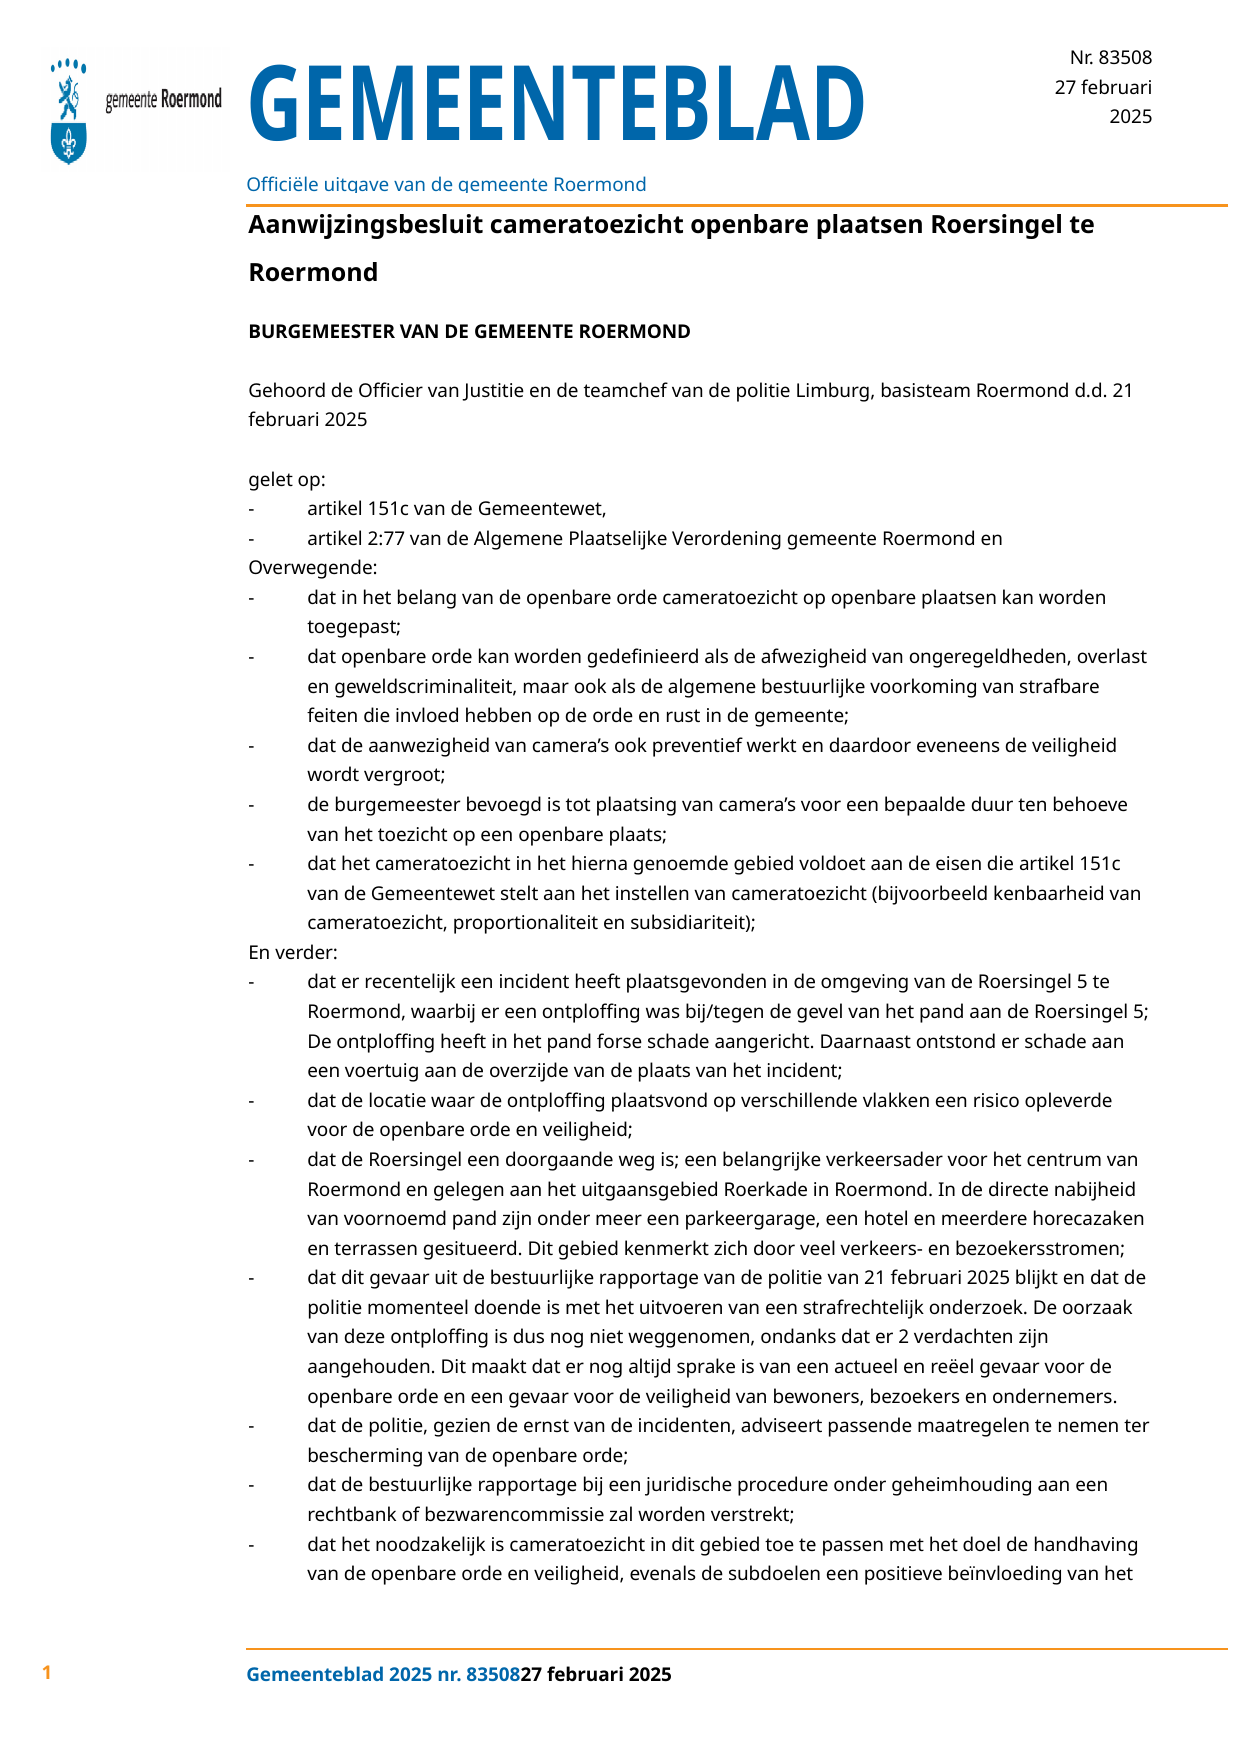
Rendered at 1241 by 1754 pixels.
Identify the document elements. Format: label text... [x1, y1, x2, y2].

list dat openbare orde kan worden gedefinieerd als de afwezigheid van ongeregeldheden, overlast en geweldscriminaliteit, maar ook als de algemene bestuurlijke voorkoming van strafbare feiten die invloed hebben op de orde en rust in de gemeente; [248, 643, 1152, 728]
text En verder: [248, 939, 1152, 965]
list artikel 151c van de Gemeentewet, [248, 495, 1152, 521]
list dat er recentelijk een incident heeft plaatsgevonden in de omgeving van de Roersingel 5 te Roermond, waarbij er een ontploffing was bij/tegen de gevel van het pand aan de Roersingel 5; De ontploffing heeft in het pand forse schade aangericht. Daarnaast ontstond er schade aan een voertuig aan de overzijde van de plaats van het incident; [248, 969, 1152, 1083]
list artikel 2:77 van de Algemene Plaatselijke Verordening gemeente Roermond en [248, 525, 1152, 551]
list dat het noodzakelijk is cameratoezicht in dit gebied toe te passen met het doel de handhaving van de openbare orde en veiligheid, evenals de subdoelen een positieve beïnvloeding van het [248, 1531, 1152, 1586]
text Aanwijzingsbesluit cameratoezicht openbare plaatsen Roersingel te Roermond [248, 207, 1152, 288]
list de burgemeester bevoegd is tot plaatsing van camera’s voor een bepaalde duur ten behoeve van het toezicht op een openbare plaats; [248, 791, 1152, 847]
text Overwegende: [248, 554, 1152, 580]
list dat de locatie waar de ontploffing plaatsvond op verschillende vlakken een risico opleverde voor de openbare orde en veiligheid; [248, 1087, 1152, 1142]
list dat de aanwezigheid van camera’s ook preventief werkt en daardoor eveneens de veiligheid wordt vergroot; [248, 732, 1152, 787]
list dat de bestuurlijke rapportage bij een juridische procedure onder geheimhouding aan een rechtbank of bezwarencommissie zal worden verstrekt; [248, 1472, 1152, 1527]
list dat dit gevaar uit de bestuurlijke rapportage van de politie van 21 februari 2025 blijkt en dat de politie momenteel doende is met het uitvoeren van een strafrechtelijk onderzoek. De oorzaak van deze ontploffing is dus nog niet weggenomen, ondanks dat er 2 verdachten zijn aangehouden. Dit maakt dat er nog altijd sprake is van een actueel en reëel gevaar voor de openbare orde en een gevaar voor de veiligheid van bewoners, bezoekers en ondernemers. [248, 1264, 1152, 1409]
list dat in het belang van de openbare orde cameratoezicht op openbare plaatsen kan worden toegepast; [248, 584, 1152, 639]
text Gehoord de Officier van Justitie en de teamchef van de politie Limburg, basisteam Roermond d.d. 21 februari 2025 [248, 377, 1152, 432]
list dat de politie, gezien de ernst van de incidenten, adviseert passende maatregelen te nemen ter bescherming van de openbare orde; [248, 1412, 1152, 1468]
list dat de Roersingel een doorgaande weg is; een belangrijke verkeersader voor het centrum van Roermond en gelegen aan het uitgaansgebied Roerkade in Roermond. In de directe nabijheid van voornoemd pand zijn onder meer een parkeergarage, een hotel en meerdere horecazaken en terrassen gesitueerd. Dit gebied kenmerkt zich door veel verkeers- en bezoekersstromen; [248, 1146, 1152, 1261]
text BURGEMEESTER VAN DE GEMEENTE ROERMOND [248, 318, 1152, 344]
list dat het cameratoezicht in het hierna genoemde gebied voldoet aan de eisen die artikel 151c van de Gemeentewet stelt aan het instellen van cameratoezicht (bijvoorbeeld kenbaarheid van cameratoezicht, proportionaliteit en subsidiariteit); [248, 850, 1152, 935]
text gelet op: [248, 466, 1152, 492]
picture [41, 47, 231, 172]
